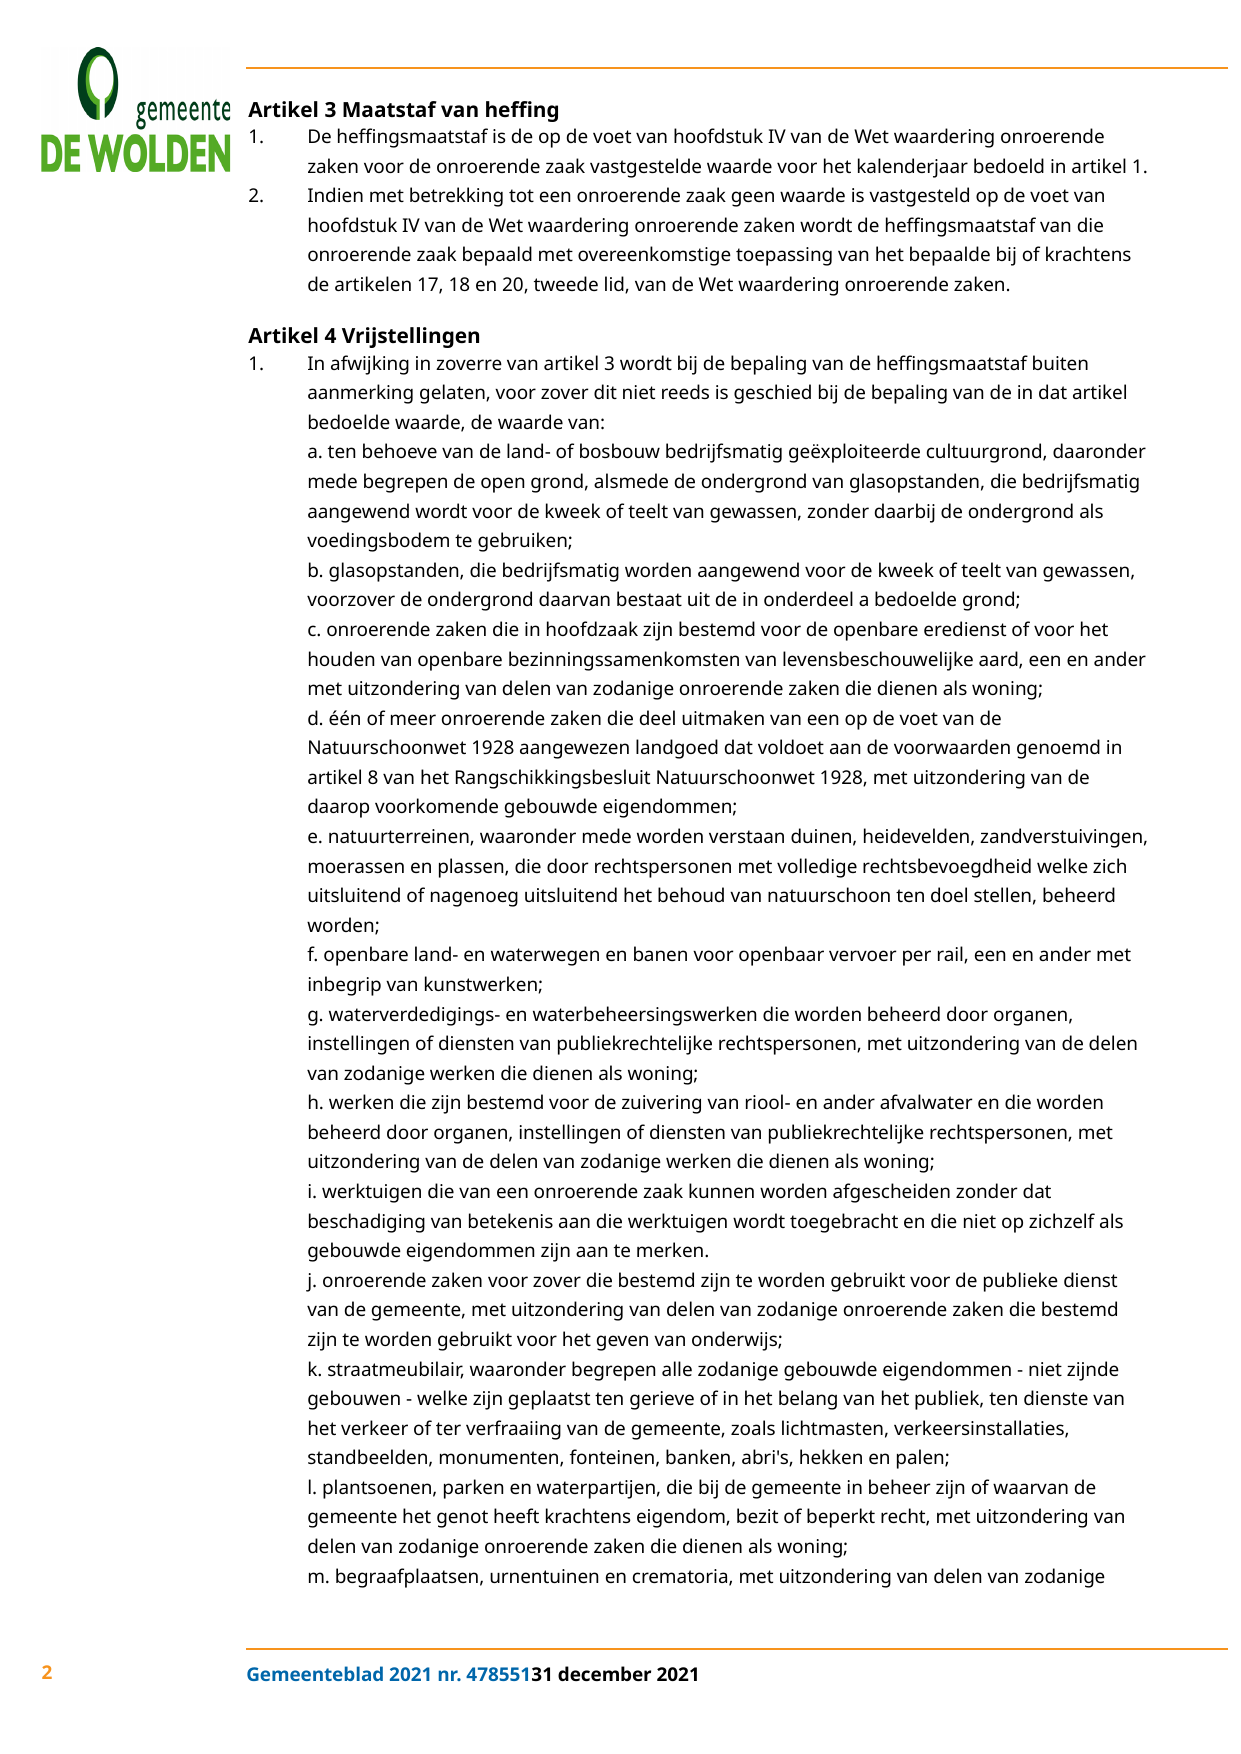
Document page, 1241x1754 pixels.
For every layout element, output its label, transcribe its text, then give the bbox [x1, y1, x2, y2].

list d. één of meer onroerende zaken die deel uitmaken van een op de voet van de Natuurschoonwet 1928 aangewezen landgoed dat voldoet aan de voorwaarden genoemd in artikel 8 van het Rangschikkingsbesluit Natuurschoonwet 1928, met uitzondering van de daarop voorkomende gebouwde eigendommen; [248, 705, 1152, 819]
list Indien met betrekking tot een onroerende zaak geen waarde is vastgesteld op de voet van hoofdstuk IV van de Wet waardering onroerende zaken wordt de heffingsmaatstaf van die onroerende zaak bepaald met overeenkomstige toepassing van het bepaalde bij of krachtens de artikelen 17, 18 en 20, tweede lid, van de Wet waardering onroerende zaken. [248, 182, 1152, 297]
list c. onroerende zaken die in hoofdzaak zijn bestemd voor de openbare eredienst of voor het houden van openbare bezinningssamenkomsten van levensbeschouwelijke aard, een en ander met uitzondering van delen van zodanige onroerende zaken die dienen als woning; [248, 616, 1152, 701]
list m. begraafplaatsen, urnentuinen en crematoria, met uitzondering van delen van zodanige [248, 1563, 1152, 1589]
list l. plantsoenen, parken en waterpartijen, die bij de gemeente in beheer zijn of waarvan de gemeente het genot heeft krachtens eigendom, bezit of beperkt recht, met uitzondering van delen van zodanige onroerende zaken die dienen als woning; [248, 1474, 1152, 1559]
list e. natuurterreinen, waaronder mede worden verstaan duinen, heidevelden, zandverstuivingen, moerassen en plassen, die door rechtspersonen met volledige rechtsbevoegdheid welke zich uitsluitend of nagenoeg uitsluitend het behoud van natuurschoon ten doel stellen, beheerd worden; [248, 823, 1152, 938]
list b. glasopstanden, die bedrijfsmatig worden aangewend voor de kweek of teelt van gewassen, voorzover de ondergrond daarvan bestaat uit de in onderdeel a bedoelde grond; [248, 557, 1152, 612]
text Artikel 4 Vrijstellingen [248, 322, 1152, 350]
list De heffingsmaatstaf is de op de voet van hoofdstuk IV van de Wet waardering onroerende zaken voor de onroerende zaak vastgestelde waarde voor het kalenderjaar bedoeld in artikel 1. [248, 123, 1152, 178]
list j. onroerende zaken voor zover die bestemd zijn te worden gebruikt voor de publieke dienst van de gemeente, met uitzondering van delen van zodanige onroerende zaken die bestemd zijn te worden gebruikt voor het geven van onderwijs; [248, 1267, 1152, 1352]
list i. werktuigen die van een onroerende zaak kunnen worden afgescheiden zonder dat beschadiging van betekenis aan die werktuigen wordt toegebracht en die niet op zichzelf als gebouwde eigendommen zijn aan te merken. [248, 1178, 1152, 1263]
list a. ten behoeve van de land- of bosbouw bedrijfsmatig geëxploiteerde cultuurgrond, daaronder mede begrepen de open grond, alsmede de ondergrond van glasopstanden, die bedrijfsmatig aangewend wordt voor de kweek of teelt van gewassen, zonder daarbij de ondergrond als voedingsbodem te gebruiken; [248, 439, 1152, 553]
picture [41, 47, 231, 172]
list In afwijking in zoverre van artikel 3 wordt bij de bepaling van de heffingsmaatstaf buiten aanmerking gelaten, voor zover dit niet reeds is geschied bij de bepaling van de in dat artikel bedoelde waarde, de waarde van: [248, 350, 1152, 435]
text Artikel 3 Maatstaf van heffing [248, 95, 1152, 123]
list k. straatmeubilair, waaronder begrepen alle zodanige gebouwde eigendommen - niet zijnde gebouwen - welke zijn geplaatst ten gerieve of in het belang van het publiek, ten dienste van het verkeer of ter verfraaiing van de gemeente, zoals lichtmasten, verkeersinstallaties, standbeelden, monumenten, fonteinen, banken, abri's, hekken en palen; [248, 1356, 1152, 1470]
list g. waterverdedigings- en waterbeheersingswerken die worden beheerd door organen, instellingen of diensten van publiekrechtelijke rechtspersonen, met uitzondering van de delen van zodanige werken die dienen als woning; [248, 1001, 1152, 1086]
list h. werken die zijn bestemd voor de zuivering van riool- en ander afvalwater en die worden beheerd door organen, instellingen of diensten van publiekrechtelijke rechtspersonen, met uitzondering van de delen van zodanige werken die dienen als woning; [248, 1089, 1152, 1174]
list f. openbare land- en waterwegen en banen voor openbaar vervoer per rail, een en ander met inbegrip van kunstwerken; [248, 942, 1152, 997]
